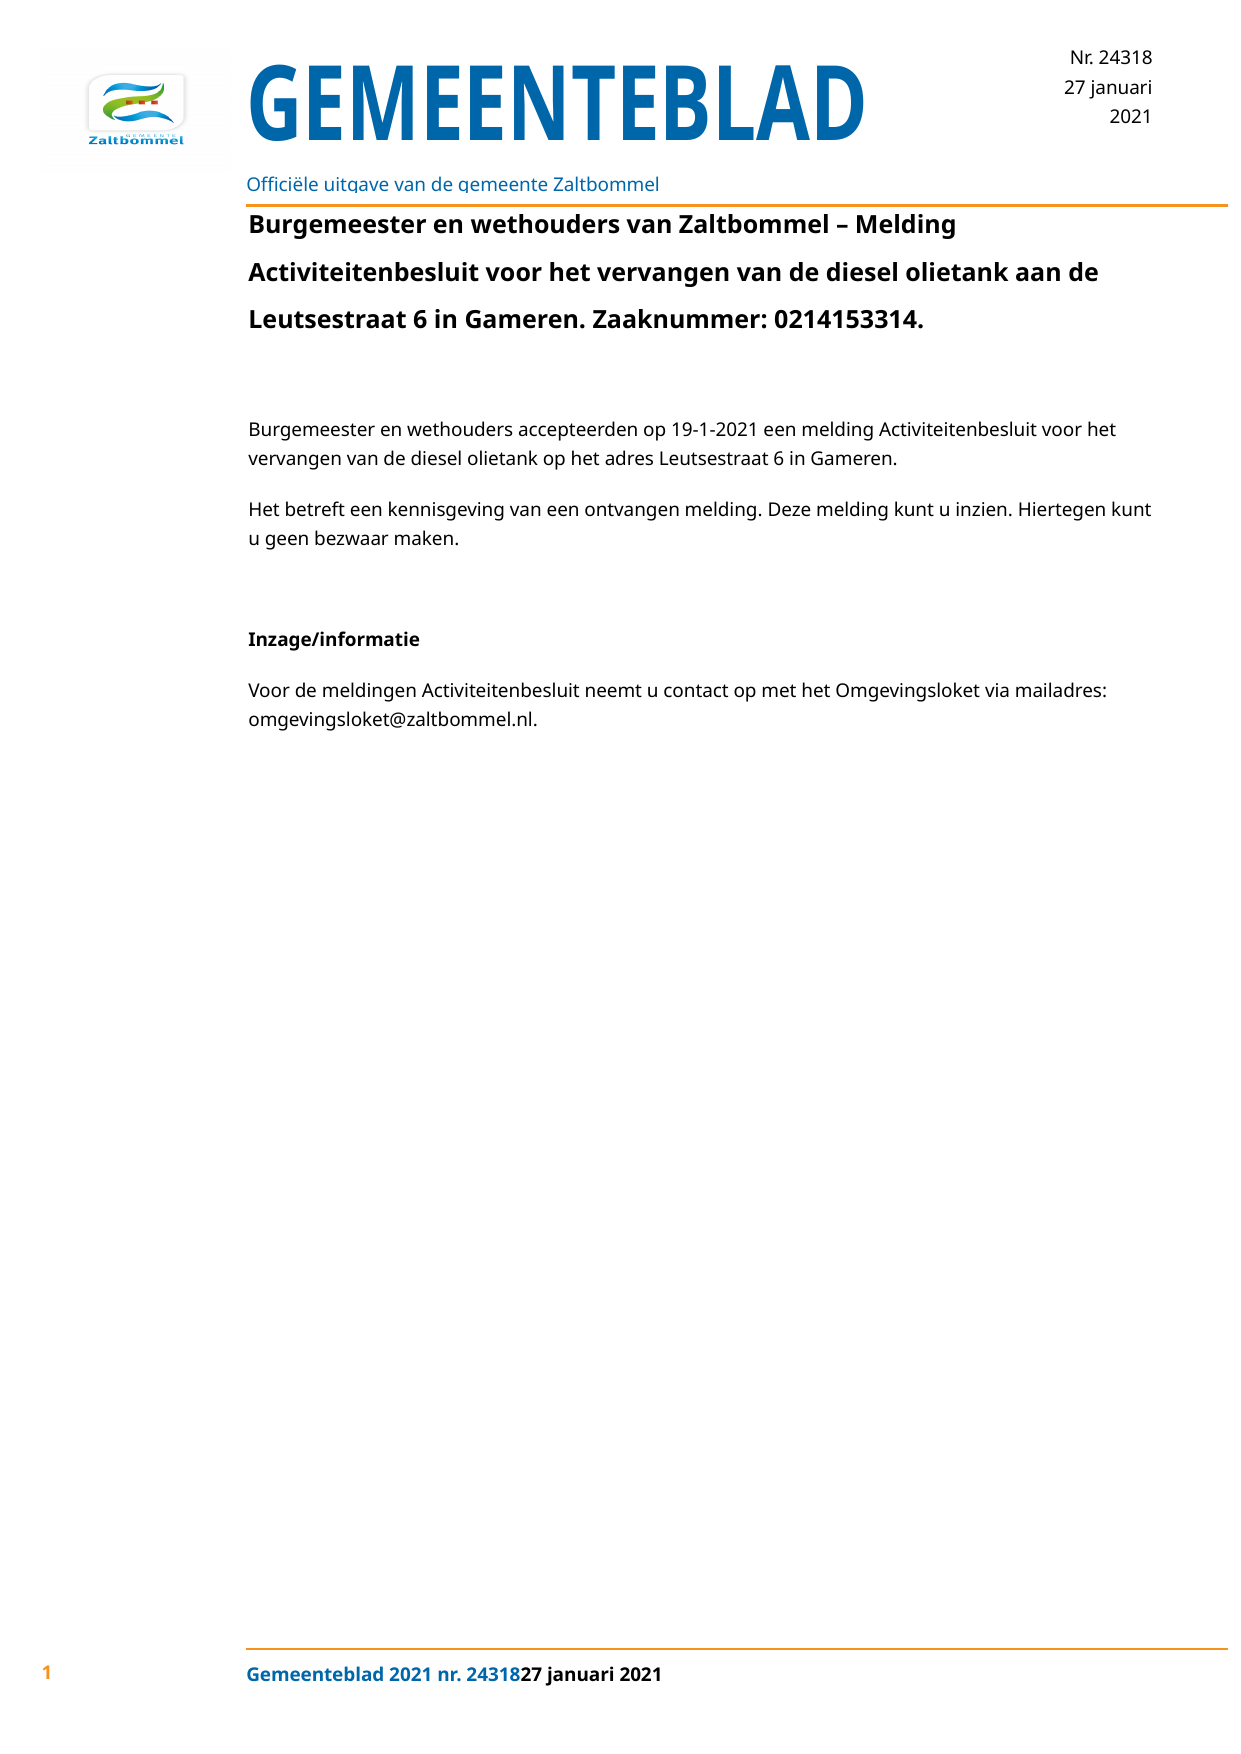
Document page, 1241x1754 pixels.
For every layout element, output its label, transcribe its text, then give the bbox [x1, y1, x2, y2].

text Burgemeester en wethouders van Zaltbommel – Melding Activiteitenbesluit voor het vervangen van de diesel olietank aan de Leutsestraat 6 in Gameren. Zaaknummer: 0214153314. [248, 207, 1152, 336]
text Inzage/informatie [248, 626, 1152, 652]
text Voor de meldingen Activiteitenbesluit neemt u contact op met het Omgevingsloket via mailadres: omgevingsloket@zaltbommel.nl. [248, 677, 1152, 732]
text Het betreft een kennisgeving van een ontvangen melding. Deze melding kunt u inzien. Hiertegen kunt u geen bezwaar maken. [248, 496, 1152, 551]
text Burgemeester en wethouders accepteerden op 19-1-2021 een melding Activiteitenbesluit voor het vervangen van de diesel olietank op het adres Leutsestraat 6 in Gameren. [248, 416, 1152, 471]
picture [41, 47, 231, 172]
